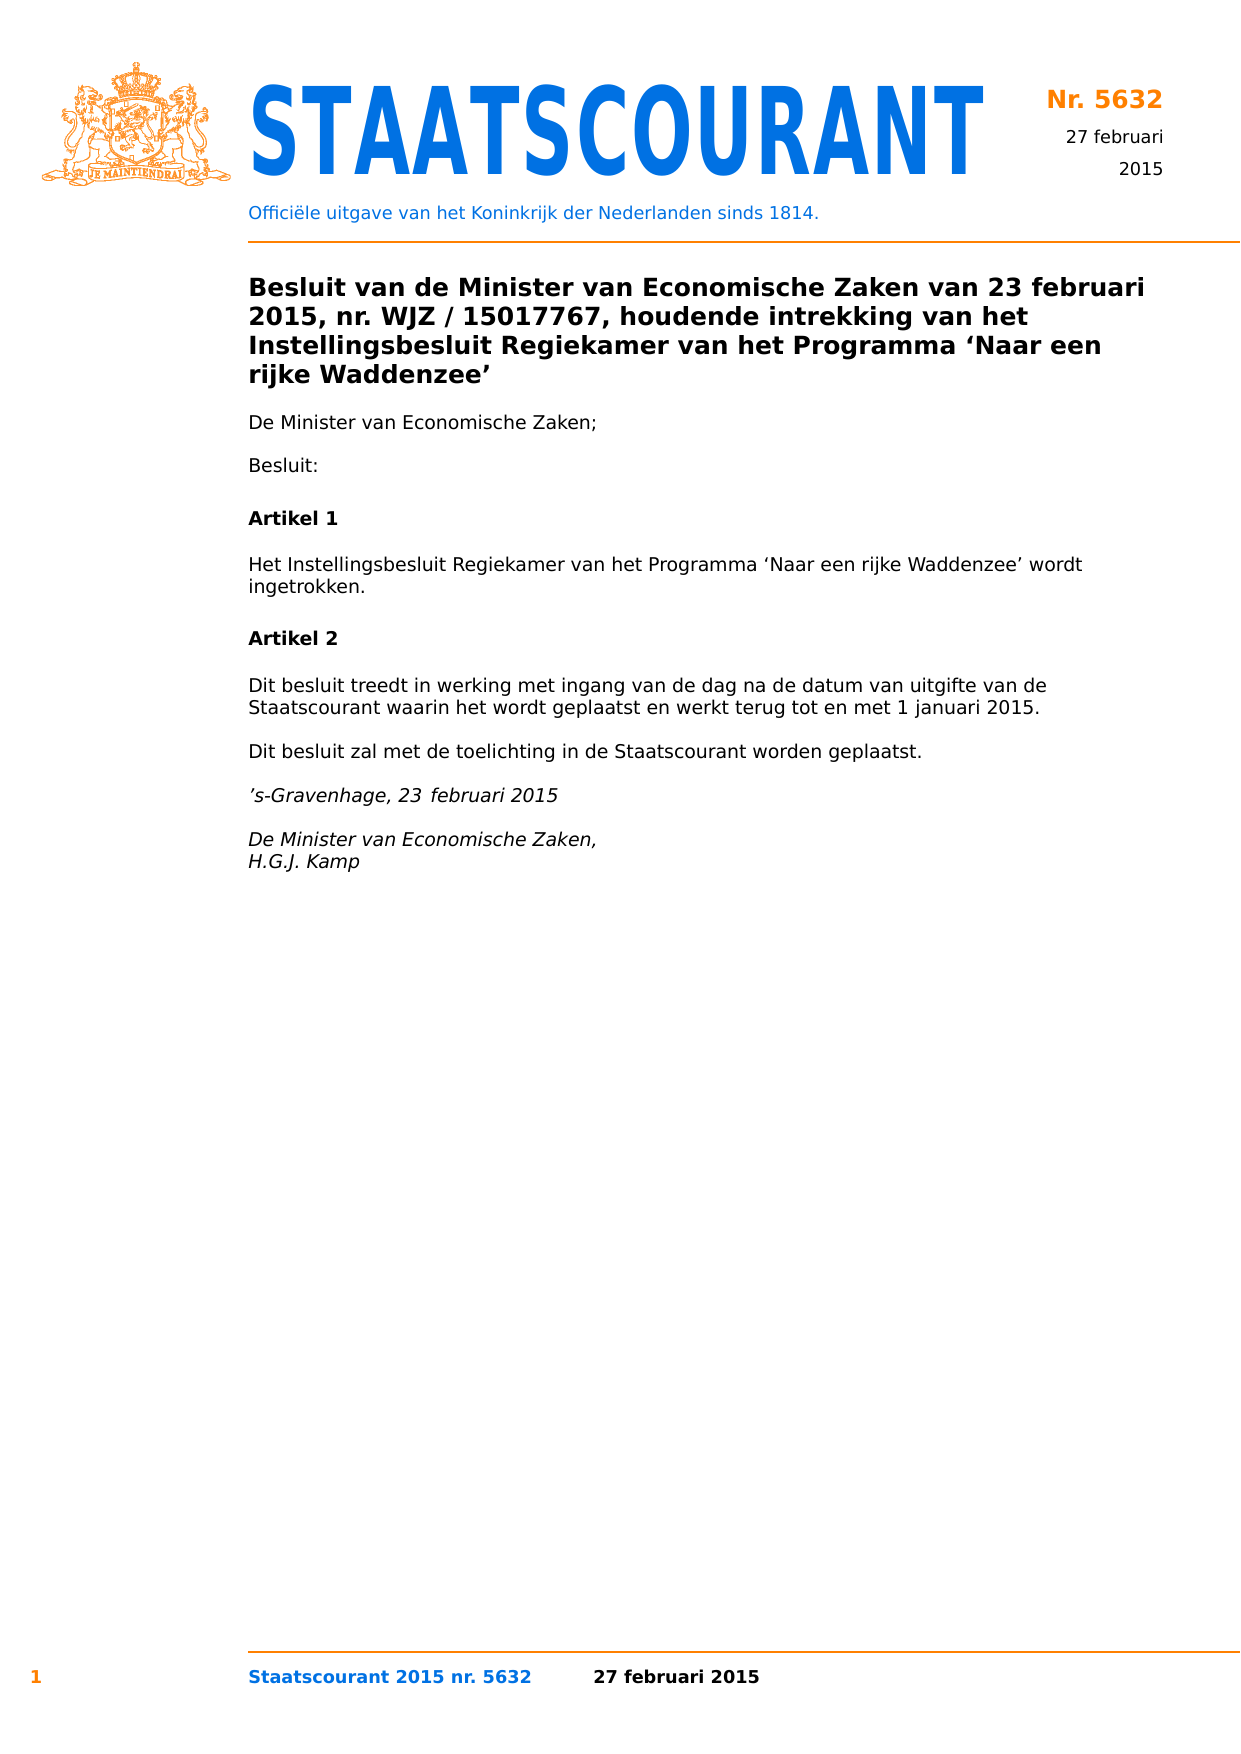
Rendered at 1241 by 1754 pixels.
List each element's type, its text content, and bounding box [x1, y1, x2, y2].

picture [41, 62, 231, 186]
table_cell 2015 [998, 153, 1240, 203]
table_header Nr. 5632 [998, 62, 1240, 121]
text Het Instellingsbesluit Regiekamer van het Programma ‘Naar een rijke Waddenzee’ wordt ingetrokken. [248, 554, 1163, 598]
text Besluit: [248, 455, 1163, 477]
text Dit besluit treedt in werking met ingang van de dag na de datum van uitgifte van de Staatscourant waarin het wordt geplaatst en werkt terug tot en met 1 januari 2015. [248, 675, 1163, 719]
subtitle Artikel 2 [248, 628, 1163, 650]
table_cell Officiële uitgave van het Koninkrijk der Nederlanden sinds 1814. [248, 203, 1240, 241]
table_header STAATSCOURANT [248, 62, 998, 203]
text De Minister van Economische Zaken, H.G.J. Kamp [248, 829, 1163, 873]
table_cell 27 februari [998, 121, 1240, 153]
text ’s-Gravenhage, 23 februari 2015 [248, 785, 1163, 807]
table_header [25, 62, 248, 241]
subtitle Besluit van de Minister van Economische Zaken van 23 februari 2015, nr. WJZ / 15017767, houdende intrekking van het Instellingsbesluit Regiekamer van het Programma ‘Naar een rijke Waddenzee’ [248, 273, 1163, 390]
subtitle Artikel 1 [248, 507, 1163, 529]
text Dit besluit zal met de toelichting in de Staatscourant worden geplaatst. [248, 741, 1163, 763]
text De Minister van Economische Zaken; [248, 412, 1163, 433]
